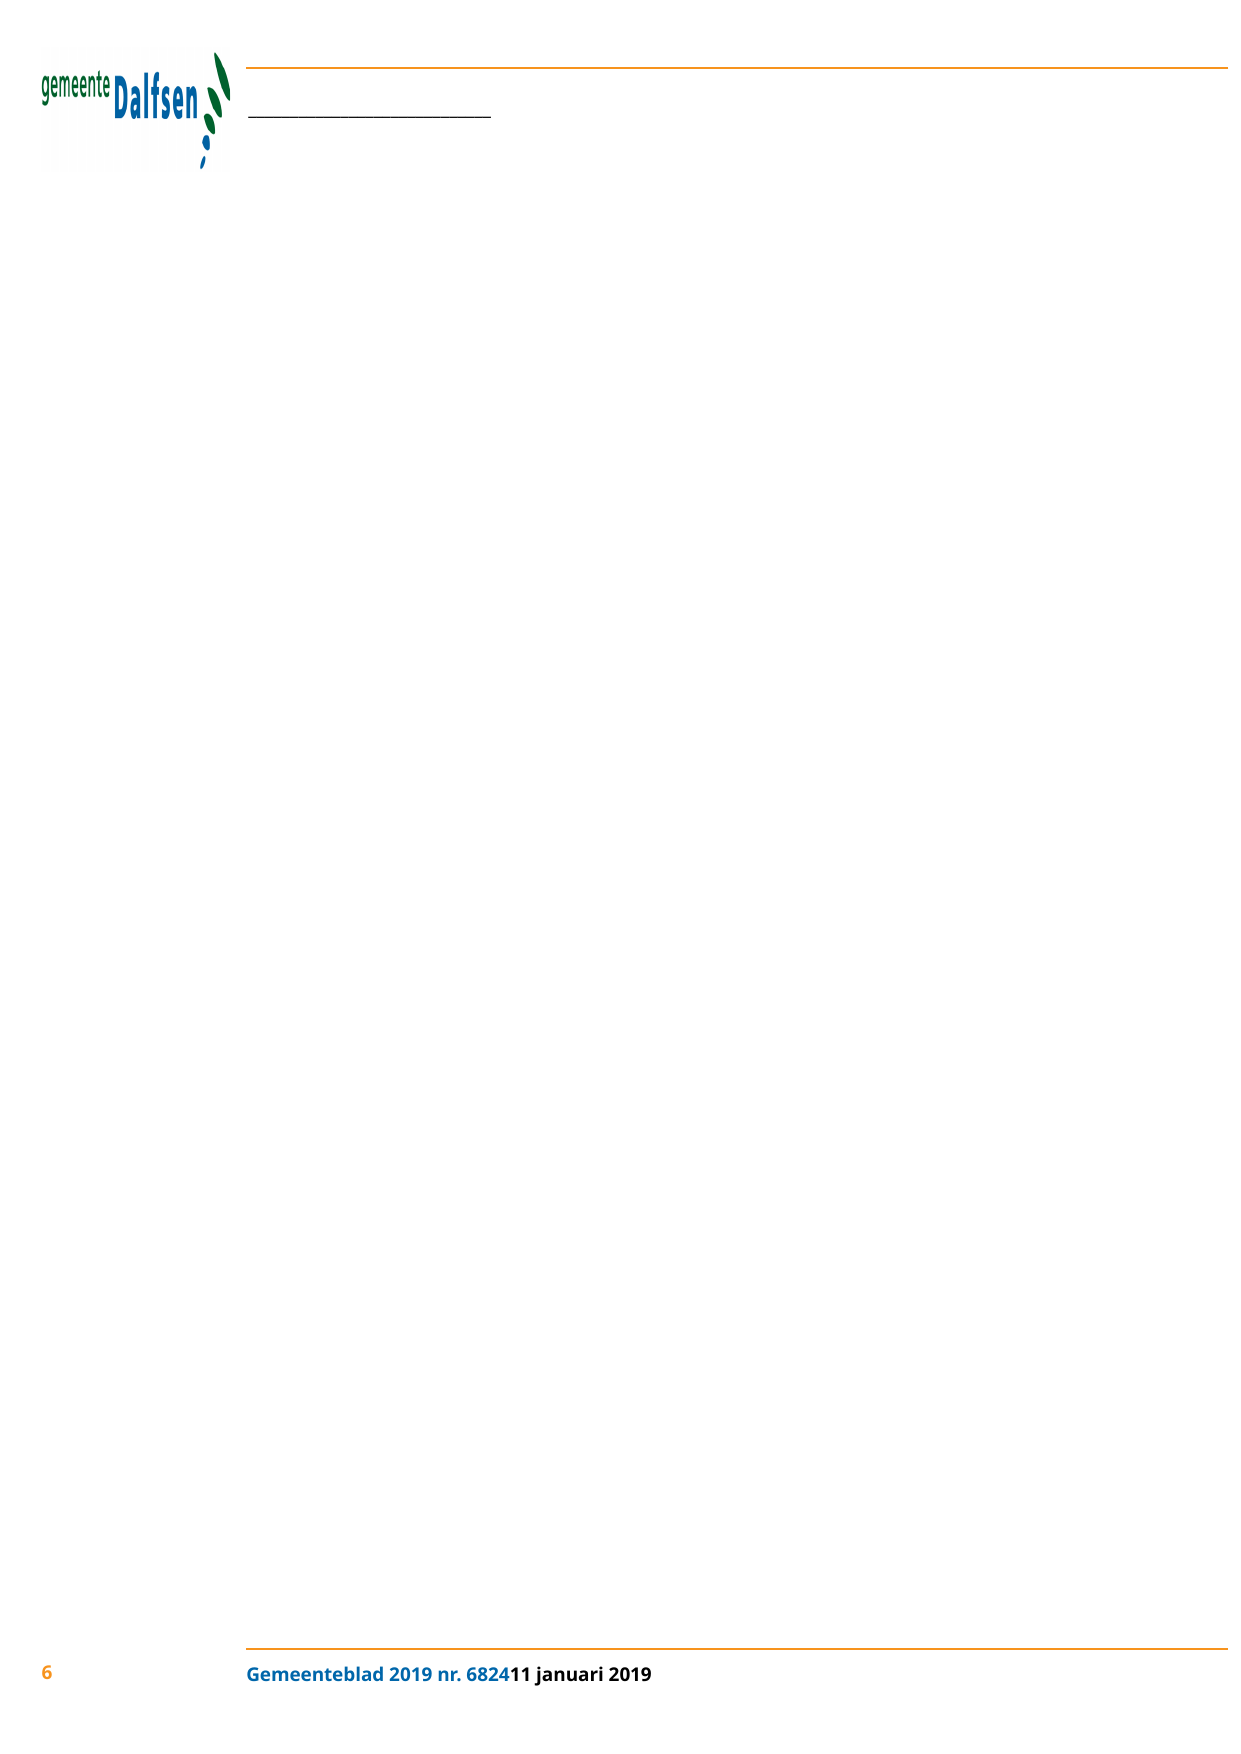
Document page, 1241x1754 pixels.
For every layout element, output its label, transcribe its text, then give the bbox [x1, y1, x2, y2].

picture [41, 47, 231, 172]
text _____________________________ [248, 95, 1152, 121]
